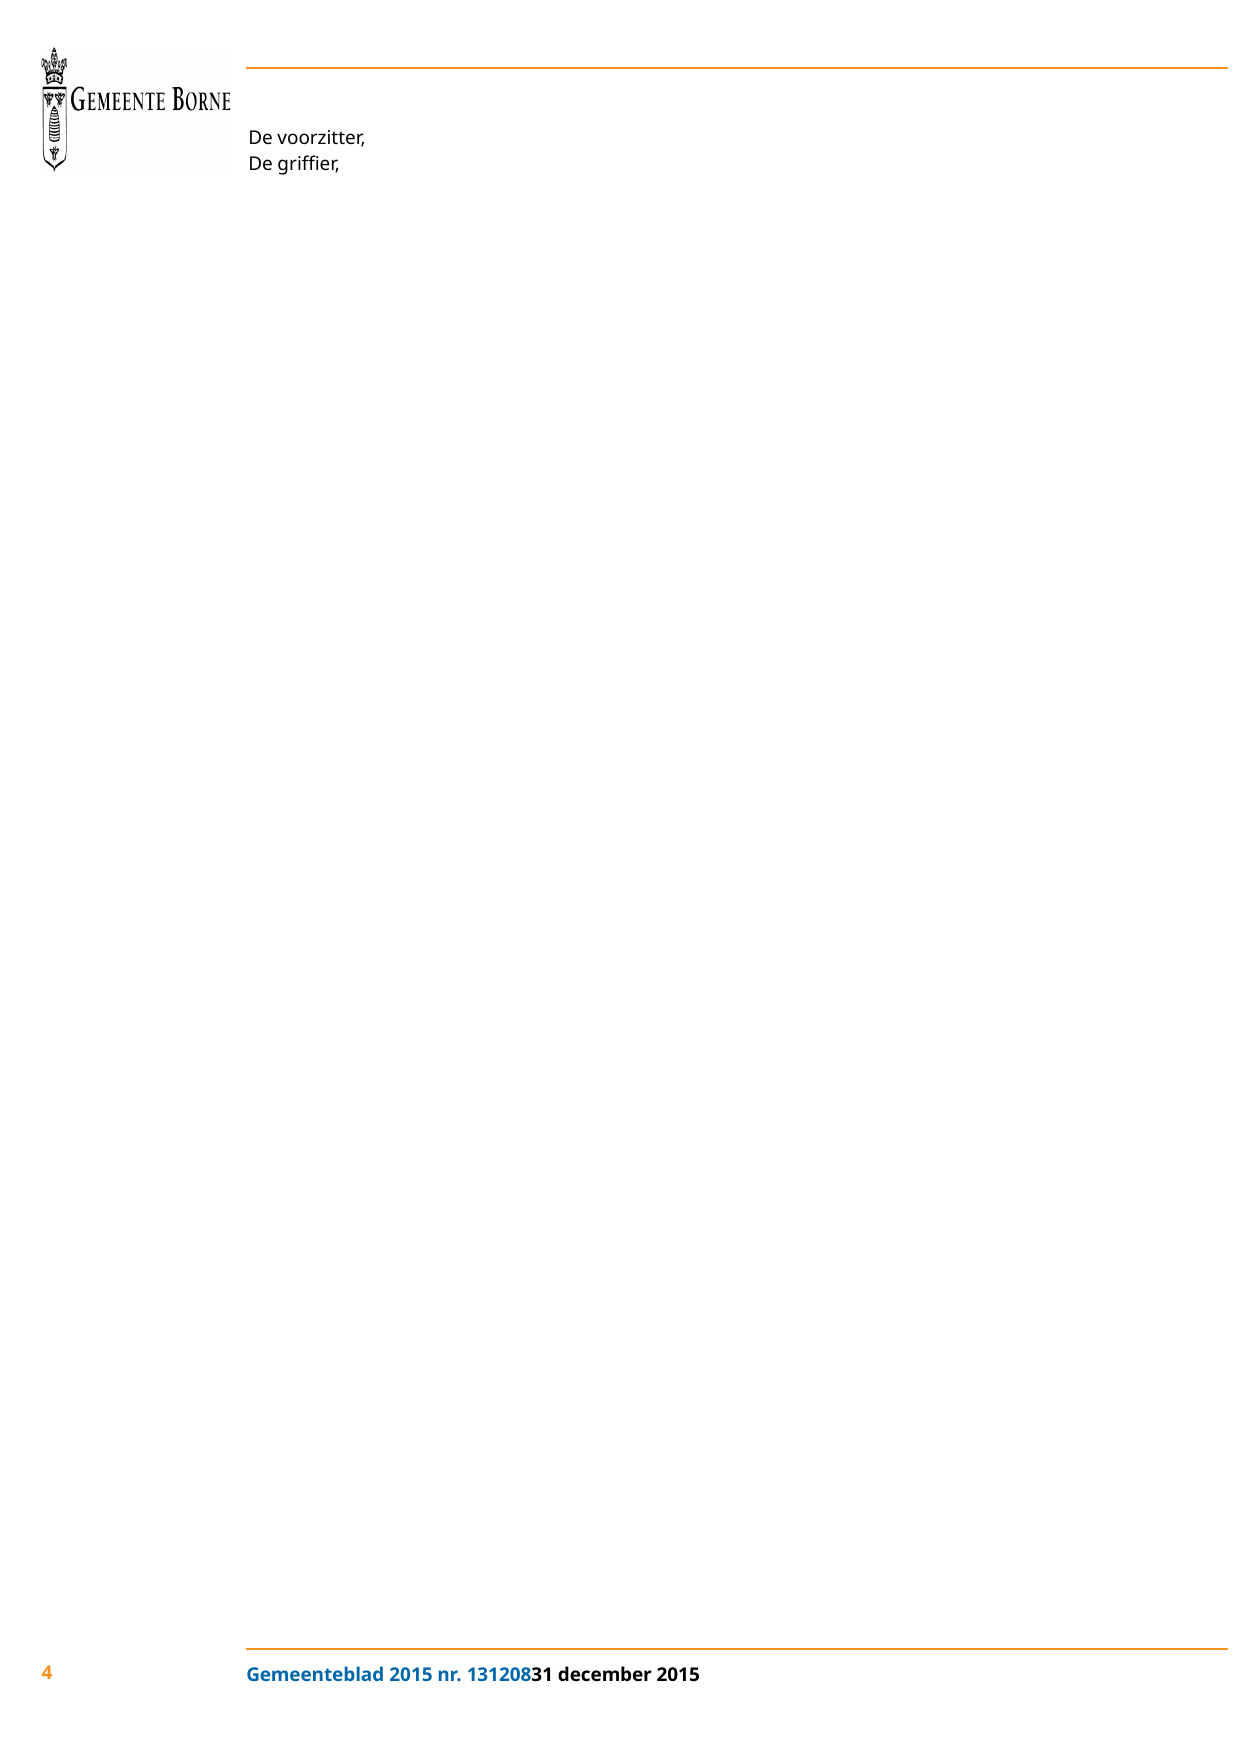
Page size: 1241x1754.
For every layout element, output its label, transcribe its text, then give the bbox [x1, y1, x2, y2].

picture [41, 47, 231, 172]
text De griffier, [248, 150, 1152, 176]
text De voorzitter, [248, 124, 1152, 150]
